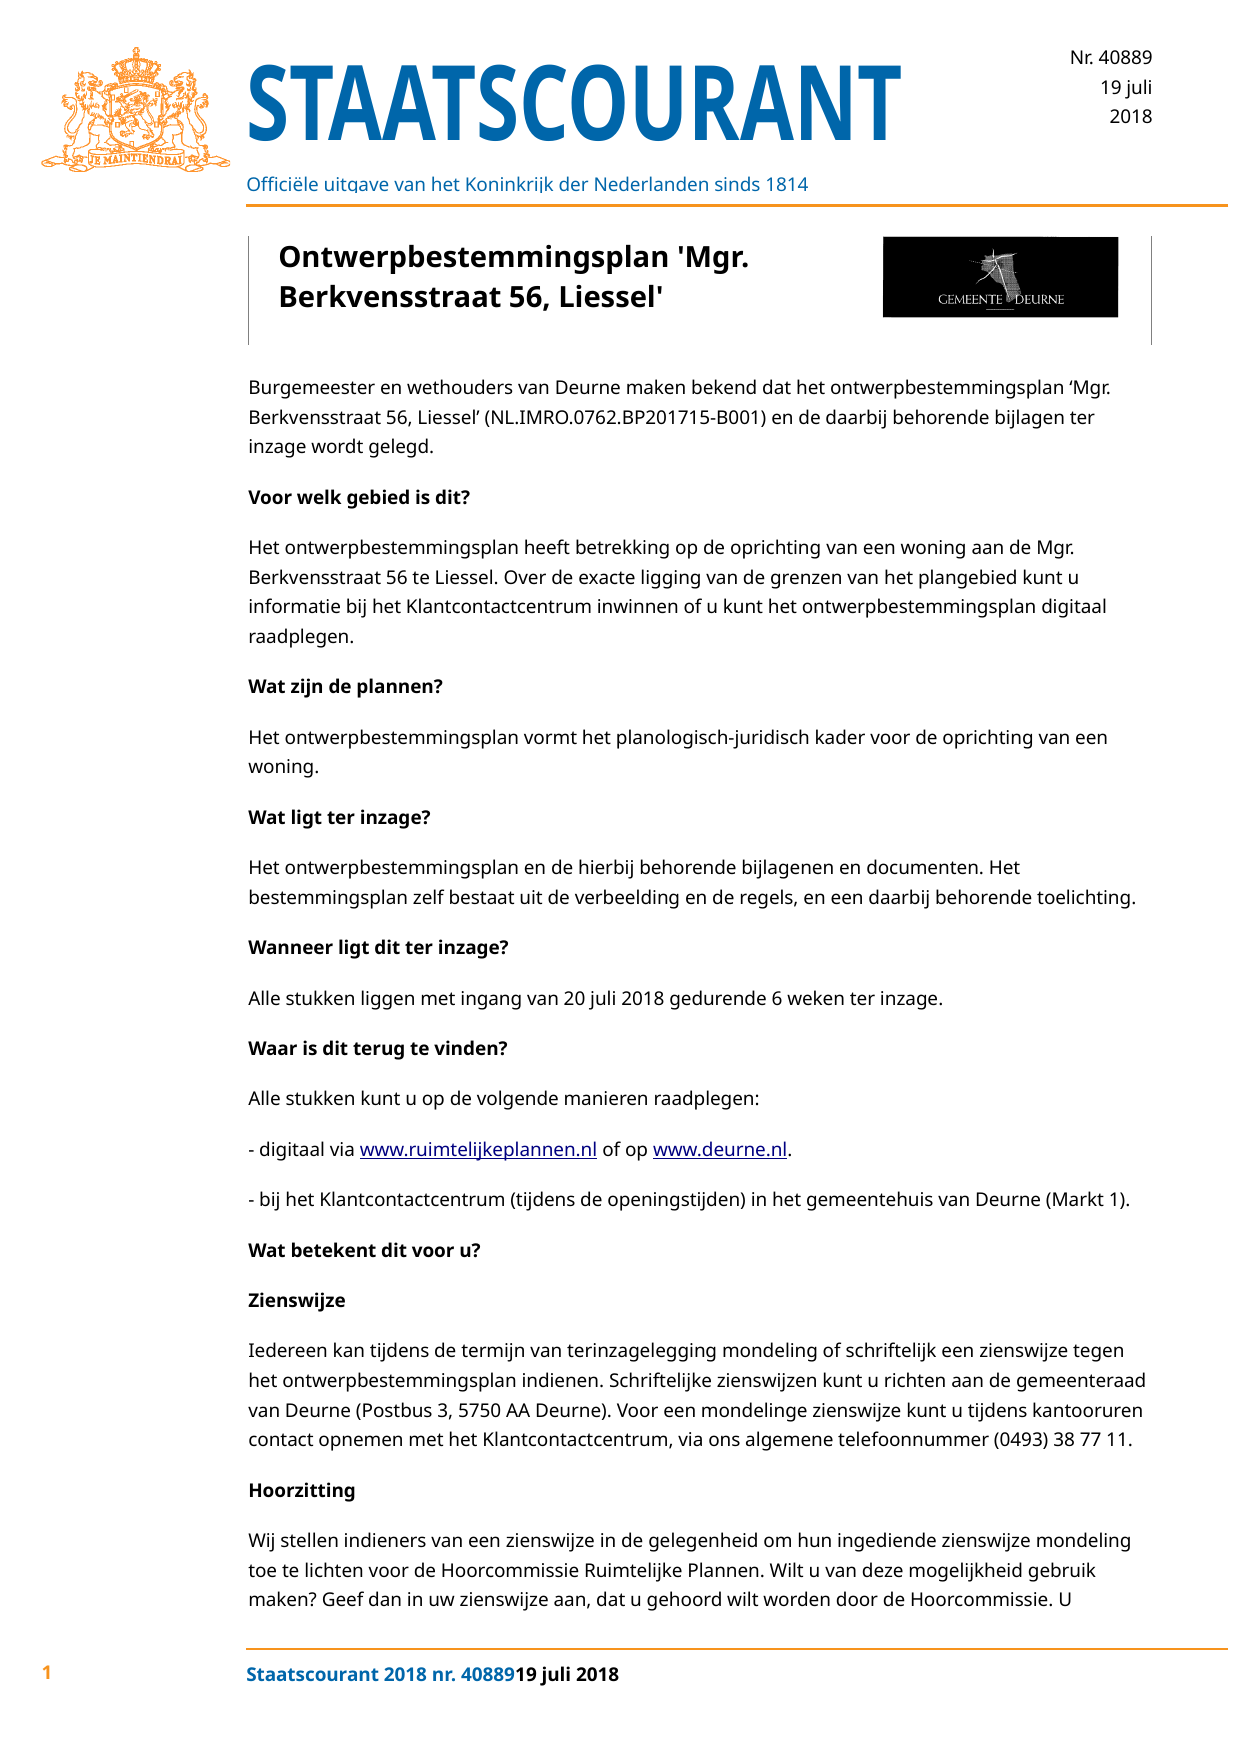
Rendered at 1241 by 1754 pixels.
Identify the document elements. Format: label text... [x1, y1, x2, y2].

text Voor welk gebied is dit? [248, 484, 1152, 509]
table_header [850, 236, 1151, 345]
text Waar is dit terug te vinden? [248, 1035, 1152, 1061]
text - digitaal via www.ruimtelijkeplannen.nl of op www.deurne.nl. [248, 1136, 1152, 1162]
text Het ontwerpbestemmingsplan en de hierbij behorende bijlagenen en documenten. Het bestemmingsplan zelf bestaat uit de verbeelding en de regels, en een daarbij behorende toelichting. [248, 854, 1152, 909]
text Wanneer ligt dit ter inzage? [248, 934, 1152, 960]
text Zienswijze [248, 1287, 1152, 1313]
text Burgemeester en wethouders van Deurne maken bekend dat het ontwerpbestemmingsplan ‘Mgr. Berkvensstraat 56, Liessel’ (NL.IMRO.0762.BP201715-B001) en de daarbij behorende bijlagen ter inzage wordt gelegd. [248, 374, 1152, 459]
text Wij stellen indieners van een zienswijze in de gelegenheid om hun ingediende zienswijze mondeling toe te lichten voor de Hoorcommissie Ruimtelijke Plannen. Wilt u van deze mogelijkheid gebruik maken? Geef dan in uw zienswijze aan, dat u gehoord wilt worden door de Hoorcommissie. U [248, 1527, 1152, 1612]
text - bij het Klantcontactcentrum (tijdens de openingstijden) in het gemeentehuis van Deurne (Markt 1). [248, 1186, 1152, 1212]
picture [882, 236, 1119, 318]
text Het ontwerpbestemmingsplan heeft betrekking op de oprichting van een woning aan de Mgr. Berkvensstraat 56 te Liessel. Over de exacte ligging van de grenzen van het plangebied kunt u informatie bij het Klantcontactcentrum inwinnen of u kunt het ontwerpbestemmingsplan digitaal raadplegen. [248, 534, 1152, 649]
text Alle stukken kunt u op de volgende manieren raadplegen: [248, 1086, 1152, 1111]
text Alle stukken liggen met ingang van 20 juli 2018 gedurende 6 weken ter inzage. [248, 985, 1152, 1010]
table_header Ontwerpbestemmingsplan 'Mgr. Berkvensstraat 56, Liessel' [249, 236, 850, 345]
text Het ontwerpbestemmingsplan vormt het planologisch-juridisch kader voor de oprichting van een woning. [248, 724, 1152, 779]
text Wat ligt ter inzage? [248, 804, 1152, 829]
text Wat betekent dit voor u? [248, 1237, 1152, 1262]
picture [41, 47, 231, 172]
text Hoorzitting [248, 1477, 1152, 1502]
text Iedereen kan tijdens de termijn van terinzagelegging mondeling of schriftelijk een zienswijze tegen het ontwerpbestemmingsplan indienen. Schriftelijke zienswijzen kunt u richten aan de gemeenteraad van Deurne (Postbus 3, 5750 AA Deurne). Voor een mondelinge zienswijze kunt u tijdens kantooruren contact opnemen met het Klantcontactcentrum, via ons algemene telefoonnummer (0493) 38 77 11. [248, 1338, 1152, 1452]
text Wat zijn de plannen? [248, 673, 1152, 699]
